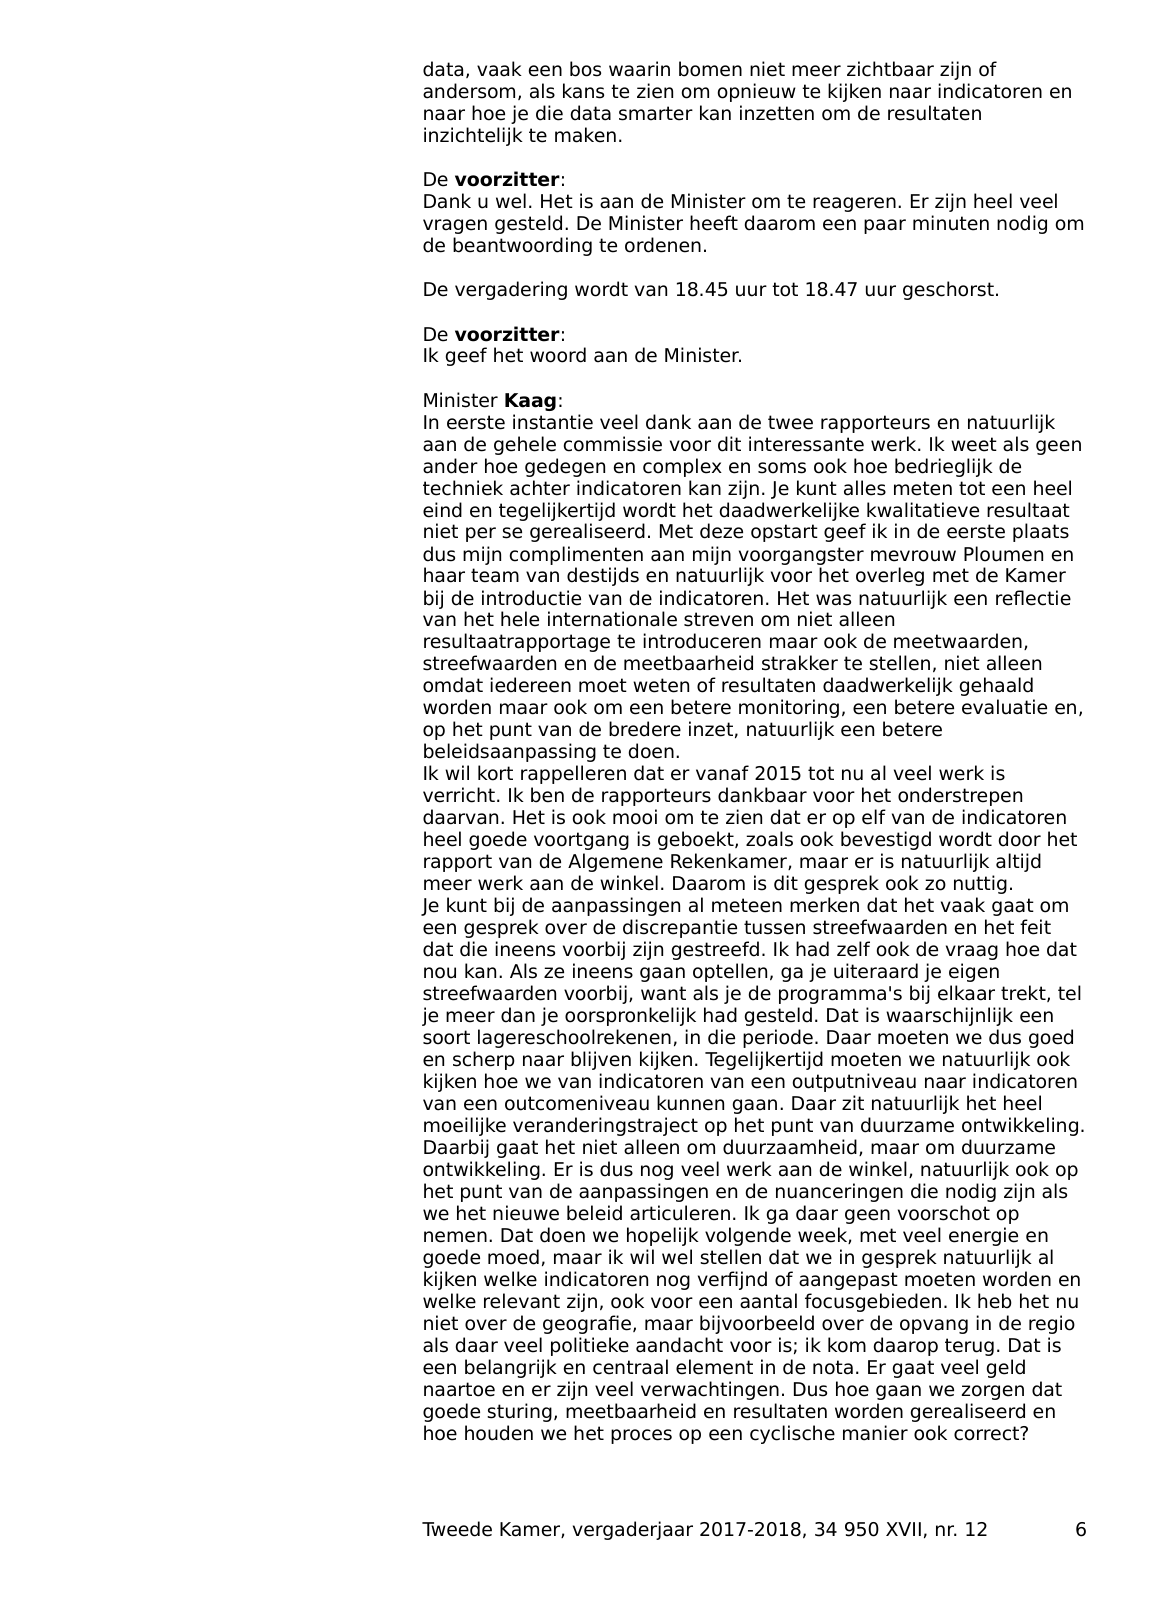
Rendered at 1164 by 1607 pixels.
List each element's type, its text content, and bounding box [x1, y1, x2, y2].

text data, vaak een bos waarin bomen niet meer zichtbaar zijn of andersom, als kans te zien om opnieuw te kijken naar indicatoren en naar hoe je die data smarter kan inzetten om de resultaten inzichtelijk te maken. [422, 59, 1087, 147]
text De vergadering wordt van 18.45 uur tot 18.47 uur geschorst. [422, 279, 1087, 301]
text Ik wil kort rappelleren dat er vanaf 2015 tot nu al veel werk is verricht. Ik ben de rapporteurs dankbaar voor het onderstrepen daarvan. Het is ook mooi om te zien dat er op elf van de indicatoren heel goede voortgang is geboekt, zoals ook bevestigd wordt door het rapport van de Algemene Rekenkamer, maar er is natuurlijk altijd meer werk aan de winkel. Daarom is dit gesprek ook zo nuttig. [422, 763, 1087, 895]
text Minister Kaag: [422, 389, 1087, 412]
text In eerste instantie veel dank aan de twee rapporteurs en natuurlijk aan de gehele commissie voor dit interessante werk. Ik weet als geen ander hoe gedegen en complex en soms ook hoe bedrieglijk de techniek achter indicatoren kan zijn. Je kunt alles meten tot een heel eind en tegelijkertijd wordt het daadwerkelijke kwalitatieve resultaat niet per se gerealiseerd. Met deze opstart geef ik in de eerste plaats dus mijn complimenten aan mijn voorgangster mevrouw Ploumen en haar team van destijds en natuurlijk voor het overleg met de Kamer bij de introductie van de indicatoren. Het was natuurlijk een reflectie van het hele internationale streven om niet alleen resultaatrapportage te introduceren maar ook de meetwaarden, streefwaarden en de meetbaarheid strakker te stellen, niet alleen omdat iedereen moet weten of resultaten daadwerkelijk gehaald worden maar ook om een betere monitoring, een betere evaluatie en, op het punt van de bredere inzet, natuurlijk een betere beleidsaanpassing te doen. [422, 412, 1087, 763]
text De voorzitter: [422, 323, 1087, 345]
text Ik geef het woord aan de Minister. [422, 345, 1087, 367]
text Je kunt bij de aanpassingen al meteen merken dat het vaak gaat om een gesprek over de discrepantie tussen streefwaarden en het feit dat die ineens voorbij zijn gestreefd. Ik had zelf ook de vraag hoe dat nou kan. Als ze ineens gaan optellen, ga je uiteraard je eigen streefwaarden voorbij, want als je de programma's bij elkaar trekt, tel je meer dan je oorspronkelijk had gesteld. Dat is waarschijnlijk een soort lagereschoolrekenen, in die periode. Daar moeten we dus goed en scherp naar blijven kijken. Tegelijkertijd moeten we natuurlijk ook kijken hoe we van indicatoren van een outputniveau naar indicatoren van een outcomeniveau kunnen gaan. Daar zit natuurlijk het heel moeilijke veranderingstraject op het punt van duurzame ontwikkeling. Daarbij gaat het niet alleen om duurzaamheid, maar om duurzame ontwikkeling. Er is dus nog veel werk aan de winkel, natuurlijk ook op het punt van de aanpassingen en de nuanceringen die nodig zijn als we het nieuwe beleid articuleren. Ik ga daar geen voorschot op nemen. Dat doen we hopelijk volgende week, met veel energie en goede moed, maar ik wil wel stellen dat we in gesprek natuurlijk al kijken welke indicatoren nog verfijnd of aangepast moeten worden en welke relevant zijn, ook voor een aantal focusgebieden. Ik heb het nu niet over de geografie, maar bijvoorbeeld over de opvang in de regio als daar veel politieke aandacht voor is; ik kom daarop terug. Dat is een belangrijk en centraal element in de nota. Er gaat veel geld naartoe en er zijn veel verwachtingen. Dus hoe gaan we zorgen dat goede sturing, meetbaarheid en resultaten worden gerealiseerd en hoe houden we het proces op een cyclische manier ook correct? [422, 895, 1087, 1444]
text Dank u wel. Het is aan de Minister om te reageren. Er zijn heel veel vragen gesteld. De Minister heeft daarom een paar minuten nodig om de beantwoording te ordenen. [422, 191, 1087, 257]
text De voorzitter: [422, 169, 1087, 191]
